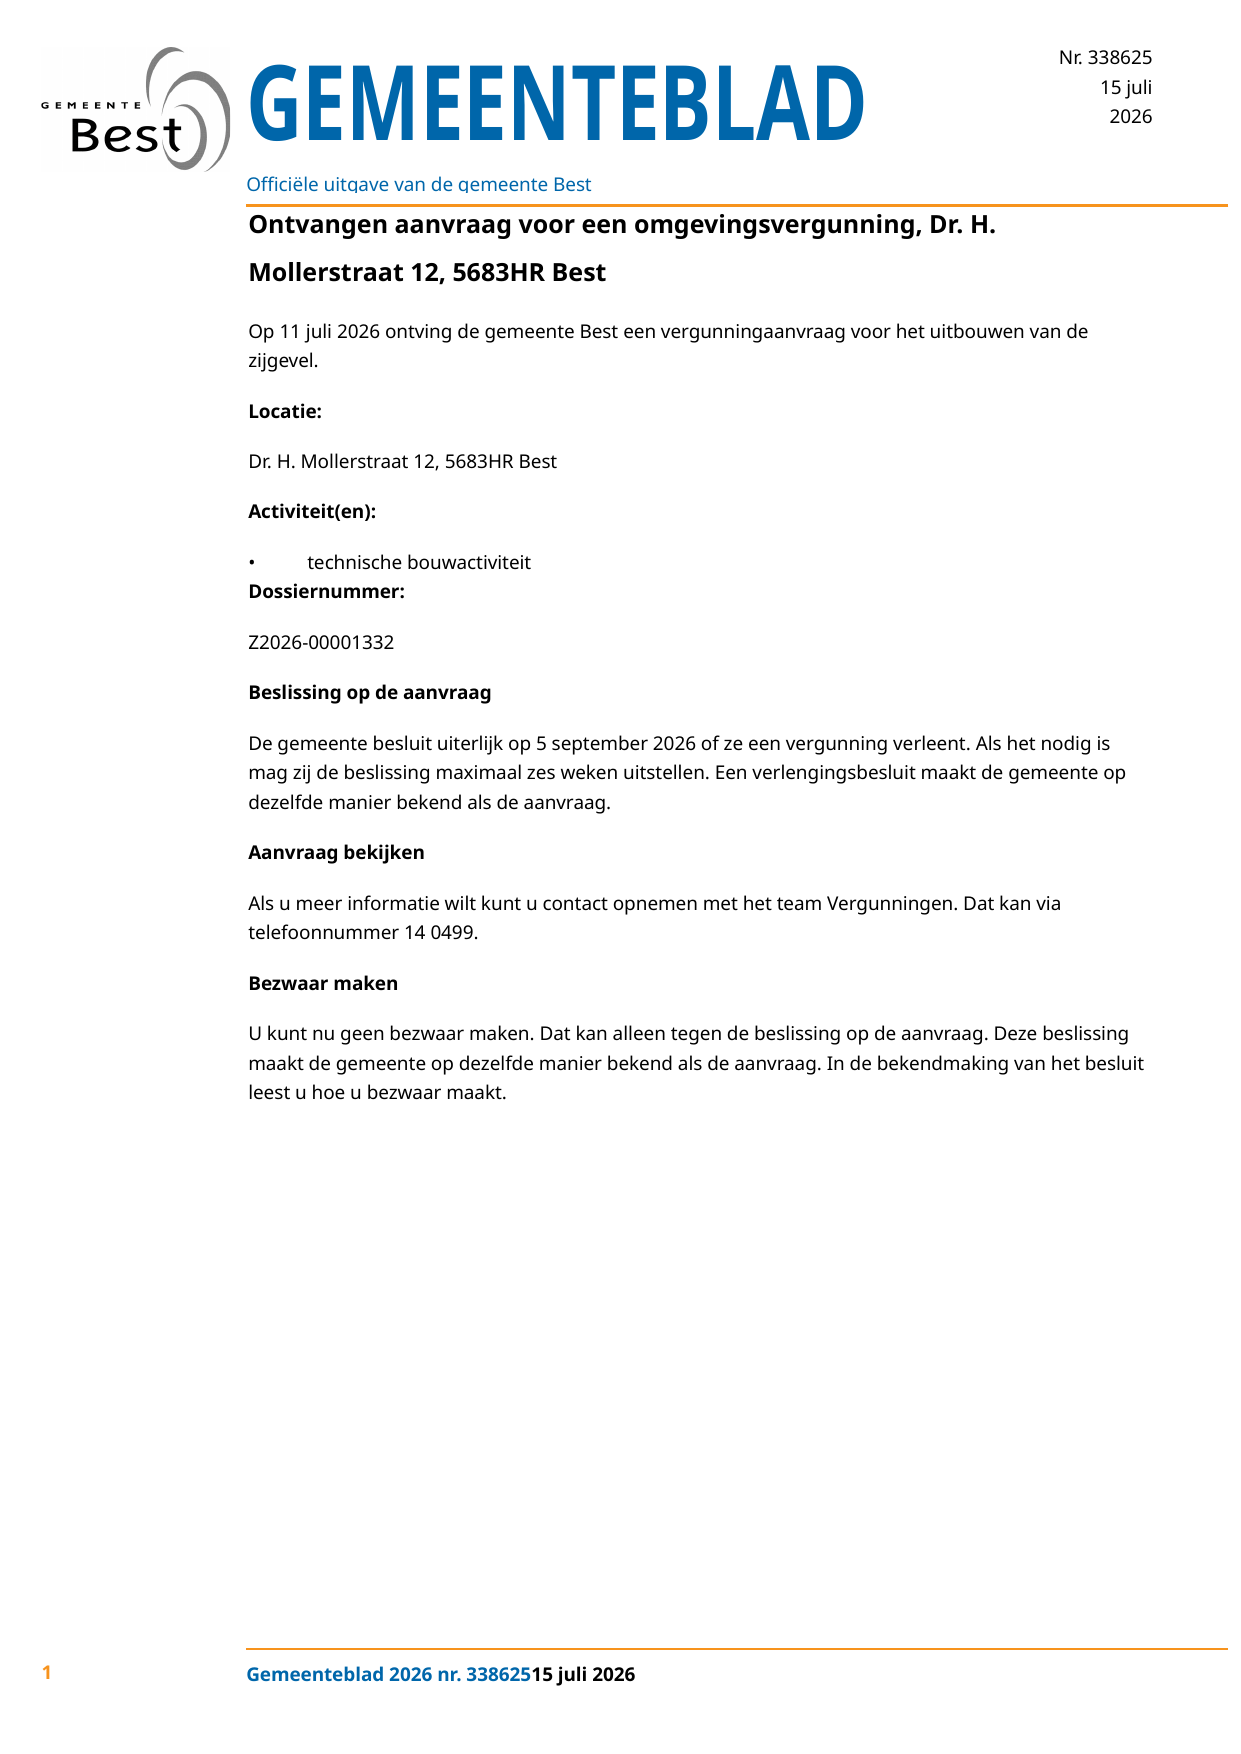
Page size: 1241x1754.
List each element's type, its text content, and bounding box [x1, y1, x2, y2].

text Locatie: [248, 398, 1152, 424]
list technische bouwactiviteit [248, 549, 1152, 575]
text Beslissing op de aanvraag [248, 679, 1152, 705]
text U kunt nu geen bezwaar maken. Dat kan alleen tegen de beslissing op de aanvraag. Deze beslissing maakt de gemeente op dezelfde manier bekend als de aanvraag. In de bekendmaking van het besluit leest u hoe u bezwaar maakt. [248, 1020, 1152, 1105]
text Als u meer informatie wilt kunt u contact opnemen met het team Vergunningen. Dat kan via telefoonnummer 14 0499. [248, 890, 1152, 945]
text Activiteit(en): [248, 499, 1152, 524]
text Z2026-00001332 [248, 629, 1152, 655]
text Dossiernummer: [248, 579, 1152, 604]
picture [41, 47, 231, 172]
text De gemeente besluit uiterlijk op 5 september 2026 of ze een vergunning verleent. Als het nodig is mag zij de beslissing maximaal zes weken uitstellen. Een verlengingsbesluit maakt de gemeente op dezelfde manier bekend als de aanvraag. [248, 730, 1152, 815]
text Bezwaar maken [248, 970, 1152, 996]
text Dr. H. Mollerstraat 12, 5683HR Best [248, 448, 1152, 474]
text Op 11 juli 2026 ontving de gemeente Best een vergunningaanvraag voor het uitbouwen van de zijgevel. [248, 318, 1152, 373]
text Aanvraag bekijken [248, 839, 1152, 865]
text Ontvangen aanvraag voor een omgevingsvergunning, Dr. H. Mollerstraat 12, 5683HR Best [248, 207, 1152, 288]
